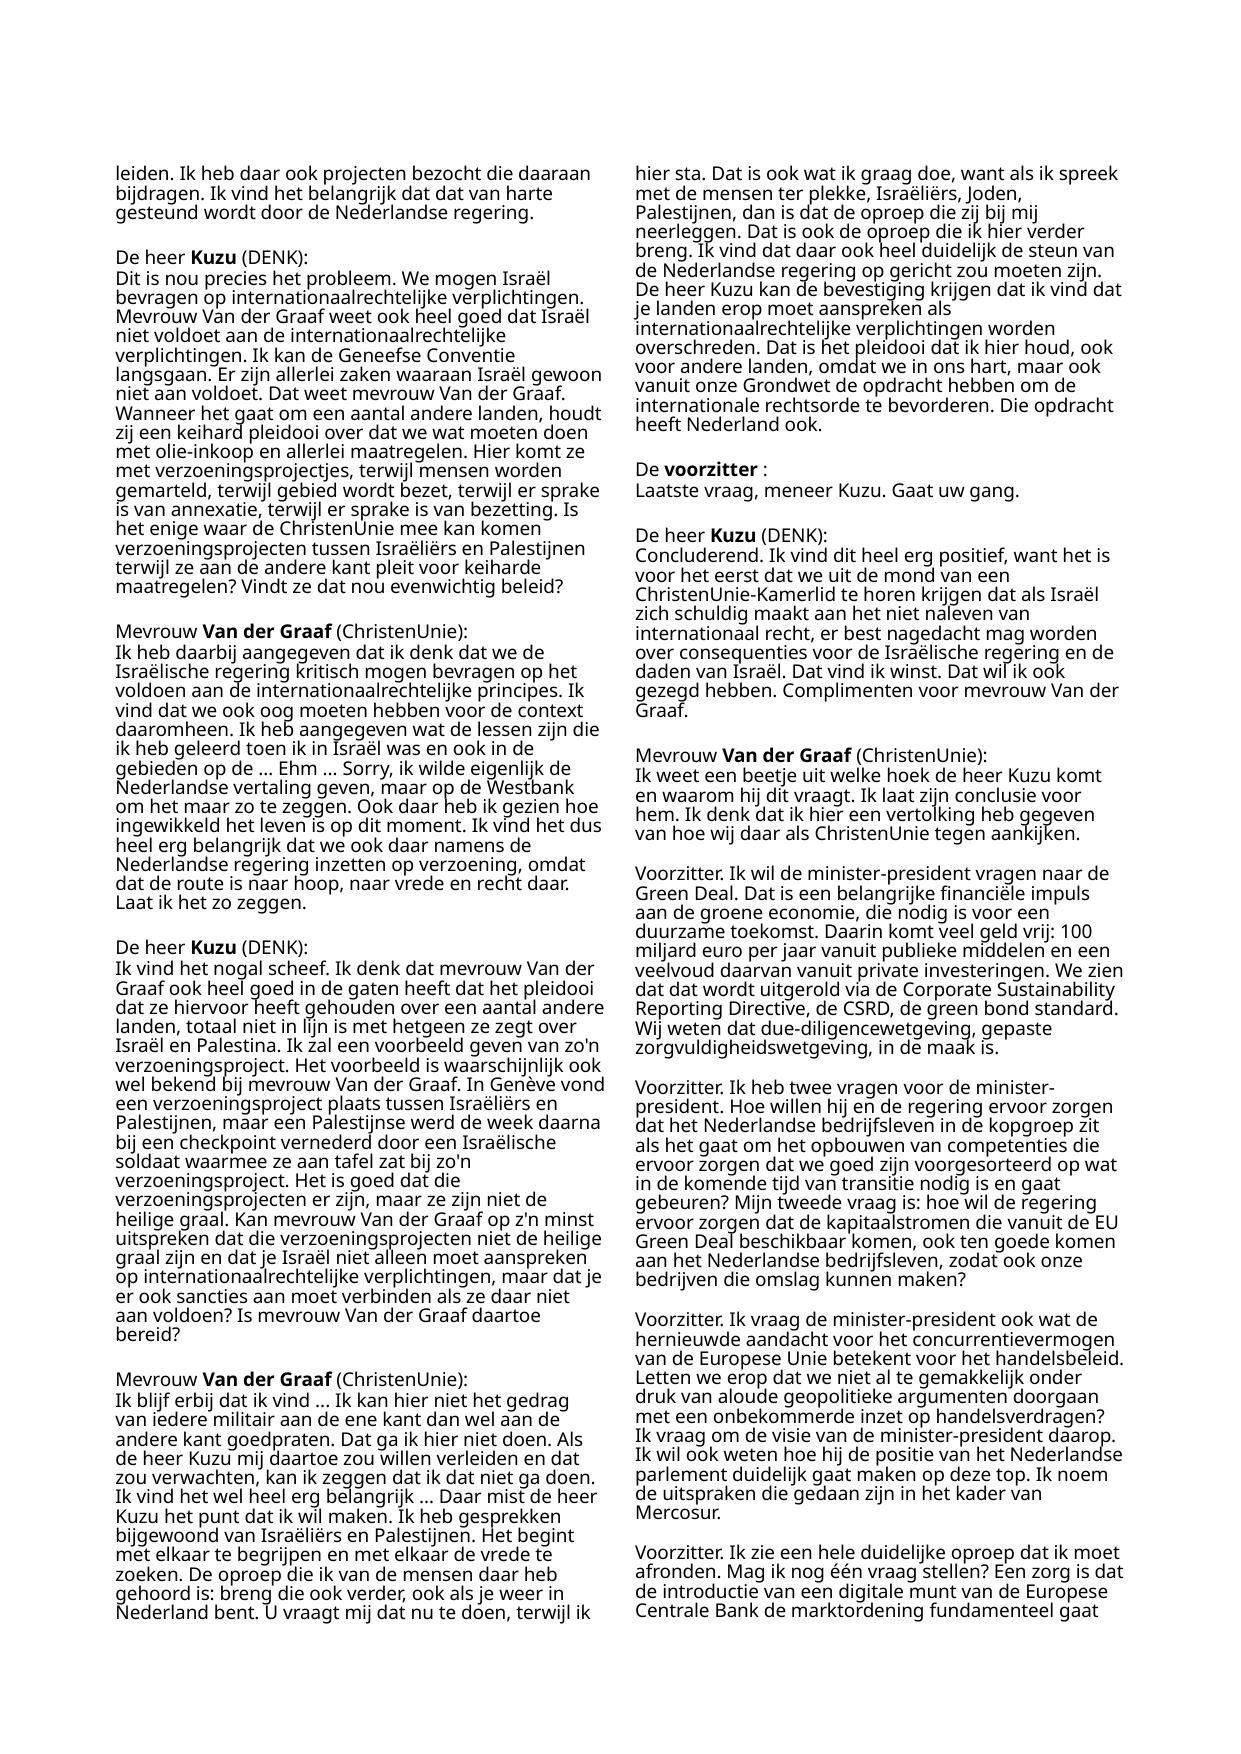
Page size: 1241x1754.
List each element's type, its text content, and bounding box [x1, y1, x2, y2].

text De heer Kuzu (DENK): [115, 244, 605, 270]
text Mevrouw Van der Graaf (ChristenUnie): [115, 1366, 605, 1392]
text Concluderend. Ik vind dit heel erg positief, want het is voor het eerst dat we uit de mond van een ChristenUnie-Kamerlid te horen krijgen dat als Israël zich schuldig maakt aan het niet naleven van internationaal recht, er best nagedacht mag worden over consequenties voor de Israëlische regering en de daden van Israël. Dat vind ik winst. Dat wil ik ook gezegd hebben. Complimenten voor mevrouw Van der Graaf. [635, 547, 1125, 721]
text Voorzitter. Ik heb twee vragen voor de minister-president. Hoe willen hij en de regering ervoor zorgen dat het Nederlandse bedrijfsleven in de kopgroep zit als het gaat om het opbouwen van competenties die ervoor zorgen dat we goed zijn voorgesorteerd op wat in de komende tijd van transitie nodig is en gaat gebeuren? Mijn tweede vraag is: hoe wil de regering ervoor zorgen dat de kapitaalstromen die vanuit de EU Green Deal beschikbaar komen, ook ten goede komen aan het Nederlandse bedrijfsleven, zodat ook onze bedrijven die omslag kunnen maken? [635, 1079, 1125, 1291]
text Voorzitter. Ik wil de minister-president vragen naar de Green Deal. Dat is een belangrijke financiële impuls aan de groene economie, die nodig is voor een duurzame toekomst. Daarin komt veel geld vrij: 100 miljard euro per jaar vanuit publieke middelen en een veelvoud daarvan vanuit private investeringen. We zien dat dat wordt uitgerold via de Corporate Sustainability Reporting Directive, de CSRD, de green bond standard. Wij weten dat due-diligencewetgeving, gepaste zorgvuldigheidswetgeving, in de maak is. [635, 865, 1125, 1058]
text De voorzitter : [635, 456, 1125, 482]
text hier sta. Dat is ook wat ik graag doe, want als ik spreek met de mensen ter plekke, Israëliërs, Joden, Palestijnen, dan is dat de oproep die zij bij mij neerleggen. Dat is ook de oproep die ik hier verder breng. Ik vind dat daar ook heel duidelijk de steun van de Nederlandse regering op gericht zou moeten zijn. De heer Kuzu kan de bevestiging krijgen dat ik vind dat je landen erop moet aanspreken als internationaalrechtelijke verplichtingen worden overschreden. Dat is het pleidooi dat ik hier houd, ook voor andere landen, omdat we in ons hart, maar ook vanuit onze Grondwet de opdracht hebben om de internationale rechtsorde te bevorderen. Die opdracht heeft Nederland ook. [635, 165, 1125, 435]
text De heer Kuzu (DENK): [115, 934, 605, 960]
text Voorzitter. Ik vraag de minister-president ook wat de hernieuwde aandacht voor het concurrentievermogen van de Europese Unie betekent voor het handelsbeleid. Letten we erop dat we niet al te gemakkelijk onder druk van aloude geopolitieke argumenten doorgaan met een onbekommerde inzet op handelsverdragen? Ik vraag om de visie van de minister-president daarop. Ik wil ook weten hoe hij de positie van het Nederlandse parlement duidelijk gaat maken op deze top. Ik noem de uitspraken die gedaan zijn in het kader van Mercosur. [635, 1311, 1125, 1523]
text Ik heb daarbij aangegeven dat ik denk dat we de Israëlische regering kritisch mogen bevragen op het voldoen aan de internationaalrechtelijke principes. Ik vind dat we ook oog moeten hebben voor de context daaromheen. Ik heb aangegeven wat de lessen zijn die ik heb geleerd toen ik in Israël was en ook in de gebieden op de … Ehm … Sorry, ik wilde eigenlijk de Nederlandse vertaling geven, maar op de Westbank om het maar zo te zeggen. Ook daar heb ik gezien hoe ingewikkeld het leven is op dit moment. Ik vind het dus heel erg belangrijk dat we ook daar namens de Nederlandse regering inzetten op verzoening, omdat dat de route is naar hoop, naar vrede en recht daar. Laat ik het zo zeggen. [115, 644, 605, 914]
text Mevrouw Van der Graaf (ChristenUnie): [635, 742, 1125, 767]
text Ik vind het nogal scheef. Ik denk dat mevrouw Van der Graaf ook heel goed in de gaten heeft dat het pleidooi dat ze hiervoor heeft gehouden over een aantal andere landen, totaal niet in lijn is met hetgeen ze zegt over Israël en Palestina. Ik zal een voorbeeld geven van zo'n verzoeningsproject. Het voorbeeld is waarschijnlijk ook wel bekend bij mevrouw Van der Graaf. In Genève vond een verzoeningsproject plaats tussen Israëliërs en Palestijnen, maar een Palestijnse werd de week daarna bij een checkpoint vernederd door een Israëlische soldaat waarmee ze aan tafel zat bij zo'n verzoeningsproject. Het is goed dat die verzoeningsprojecten er zijn, maar ze zijn niet de heilige graal. Kan mevrouw Van der Graaf op z'n minst uitspreken dat die verzoeningsprojecten niet de heilige graal zijn en dat je Israël niet alleen moet aanspreken op internationaalrechtelijke verplichtingen, maar dat je er ook sancties aan moet verbinden als ze daar niet aan voldoen? Is mevrouw Van der Graaf daartoe bereid? [115, 960, 605, 1346]
text Dit is nou precies het probleem. We mogen Israël bevragen op internationaalrechtelijke verplichtingen. Mevrouw Van der Graaf weet ook heel goed dat Israël niet voldoet aan de internationaalrechtelijke verplichtingen. Ik kan de Geneefse Conventie langsgaan. Er zijn allerlei zaken waaraan Israël gewoon niet aan voldoet. Dat weet mevrouw Van der Graaf. Wanneer het gaat om een aantal andere landen, houdt zij een keihard pleidooi over dat we wat moeten doen met olie-inkoop en allerlei maatregelen. Hier komt ze met verzoeningsprojectjes, terwijl mensen worden gemarteld, terwijl gebied wordt bezet, terwijl er sprake is van annexatie, terwijl er sprake is van bezetting. Is het enige waar de ChristenUnie mee kan komen verzoeningsprojecten tussen Israëliërs en Palestijnen terwijl ze aan de andere kant pleit voor keiharde maatregelen? Vindt ze dat nou evenwichtig beleid? [115, 270, 605, 597]
text Ik blijf erbij dat ik vind ... Ik kan hier niet het gedrag van iedere militair aan de ene kant dan wel aan de andere kant goedpraten. Dat ga ik hier niet doen. Als de heer Kuzu mij daartoe zou willen verleiden en dat zou verwachten, kan ik zeggen dat ik dat niet ga doen. Ik vind het wel heel erg belangrijk … Daar mist de heer Kuzu het punt dat ik wil maken. Ik heb gesprekken bijgewoond van Israëliërs en Palestijnen. Het begint met elkaar te begrijpen en met elkaar de vrede te zoeken. De oproep die ik van de mensen daar heb gehoord is: breng die ook verder, ook als je weer in Nederland bent. U vraagt mij dat nu te doen, terwijl ik [115, 1392, 605, 1623]
text Ik weet een beetje uit welke hoek de heer Kuzu komt en waarom hij dit vraagt. Ik laat zijn conclusie voor hem. Ik denk dat ik hier een vertolking heb gegeven van hoe wij daar als ChristenUnie tegen aankijken. [635, 767, 1125, 844]
text leiden. Ik heb daar ook projecten bezocht die daaraan bijdragen. Ik vind het belangrijk dat dat van harte gesteund wordt door de Nederlandse regering. [115, 165, 605, 223]
text Laatste vraag, meneer Kuzu. Gaat uw gang. [635, 482, 1125, 501]
text De heer Kuzu (DENK): [635, 522, 1125, 547]
text Voorzitter. Ik zie een hele duidelijke oproep dat ik moet afronden. Mag ik nog één vraag stellen? Een zorg is dat de introductie van een digitale munt van de Europese Centrale Bank de marktordening fundamenteel gaat [635, 1544, 1125, 1621]
text Mevrouw Van der Graaf (ChristenUnie): [115, 618, 605, 644]
